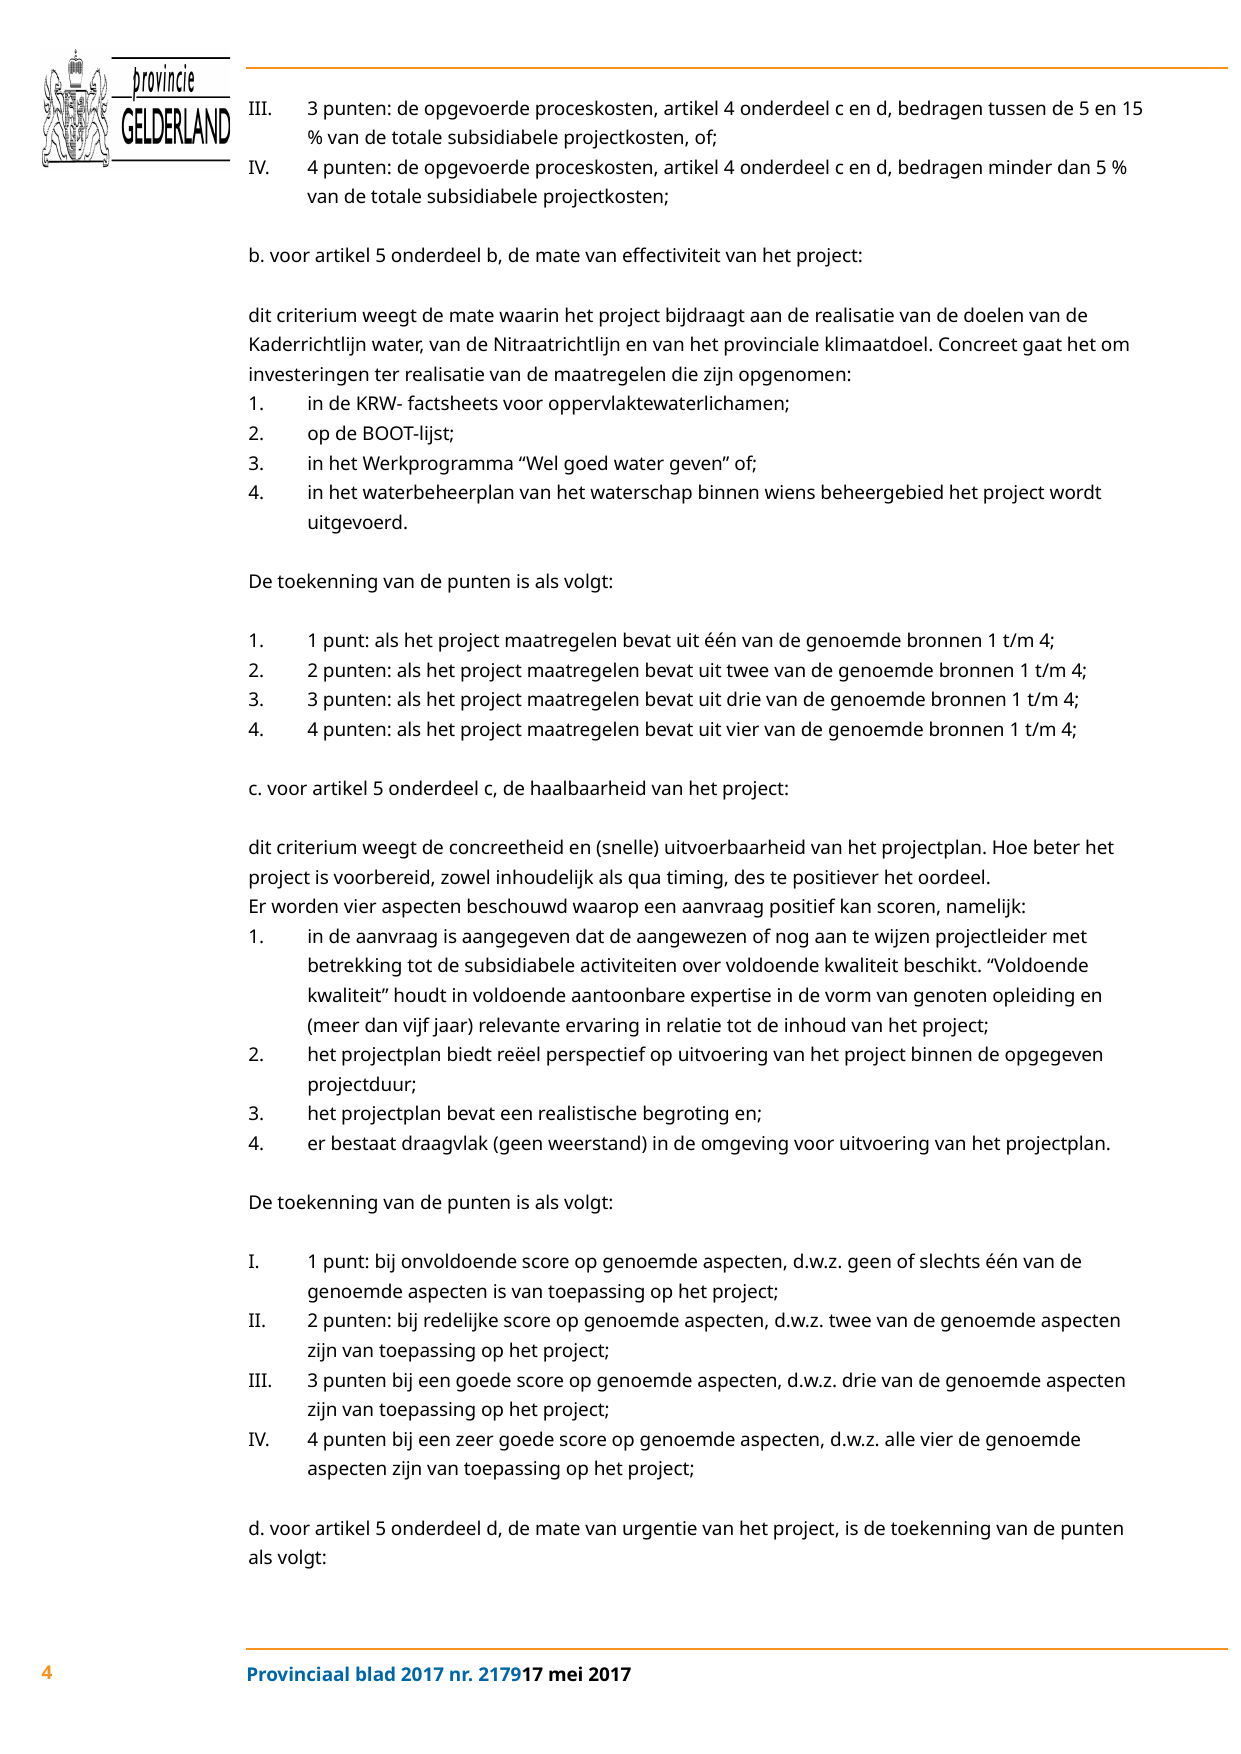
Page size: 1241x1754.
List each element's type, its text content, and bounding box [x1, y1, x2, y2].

list in het Werkprogramma “Wel goed water geven” of; [248, 450, 1152, 476]
list 3 punten: de opgevoerde proceskosten, artikel 4 onderdeel c en d, bedragen tussen de 5 en 15 % van de totale subsidiabele projectkosten, of; [248, 95, 1152, 150]
list 1 punt: bij onvoldoende score op genoemde aspecten, d.w.z. geen of slechts één van de genoemde aspecten is van toepassing op het project; [248, 1248, 1152, 1304]
list 3 punten bij een goede score op genoemde aspecten, d.w.z. drie van de genoemde aspecten zijn van toepassing op het project; [248, 1367, 1152, 1422]
list 4 punten bij een zeer goede score op genoemde aspecten, d.w.z. alle vier de genoemde aspecten zijn van toepassing op het project; [248, 1426, 1152, 1481]
text De toekenning van de punten is als volgt: [248, 1189, 1152, 1215]
list in het waterbeheerplan van het waterschap binnen wiens beheergebied het project wordt uitgevoerd. [248, 479, 1152, 535]
text dit criterium weegt de concreetheid en (snelle) uitvoerbaarheid van het projectplan. Hoe beter het project is voorbereid, zowel inhoudelijk als qua timing, des te positiever het oordeel. [248, 834, 1152, 890]
list 4 punten: als het project maatregelen bevat uit vier van de genoemde bronnen 1 t/m 4; [248, 716, 1152, 742]
list 4 punten: de opgevoerde proceskosten, artikel 4 onderdeel c en d, bedragen minder dan 5 % van de totale subsidiabele projectkosten; [248, 154, 1152, 209]
list 1 punt: als het project maatregelen bevat uit één van de genoemde bronnen 1 t/m 4; [248, 627, 1152, 653]
text c. voor artikel 5 onderdeel c, de haalbaarheid van het project: [248, 775, 1152, 801]
list 2 punten: bij redelijke score op genoemde aspecten, d.w.z. twee van de genoemde aspecten zijn van toepassing op het project; [248, 1308, 1152, 1363]
text De toekenning van de punten is als volgt: [248, 568, 1152, 594]
list in de KRW- factsheets voor oppervlaktewaterlichamen; [248, 391, 1152, 416]
picture [41, 47, 231, 172]
text b. voor artikel 5 onderdeel b, de mate van effectiviteit van het project: [248, 243, 1152, 268]
list het projectplan biedt reëel perspectief op uitvoering van het project binnen de opgegeven projectduur; [248, 1041, 1152, 1097]
list in de aanvraag is aangegeven dat de aangewezen of nog aan te wijzen projectleider met betrekking tot de subsidiabele activiteiten over voldoende kwaliteit beschikt. “Voldoende kwaliteit” houdt in voldoende aantoonbare expertise in de vorm van genoten opleiding en (meer dan vijf jaar) relevante ervaring in relatie tot de inhoud van het project; [248, 923, 1152, 1038]
list er bestaat draagvlak (geen weerstand) in de omgeving voor uitvoering van het projectplan. [248, 1130, 1152, 1156]
list 2 punten: als het project maatregelen bevat uit twee van de genoemde bronnen 1 t/m 4; [248, 657, 1152, 683]
list 3 punten: als het project maatregelen bevat uit drie van de genoemde bronnen 1 t/m 4; [248, 686, 1152, 712]
list op de BOOT-lijst; [248, 420, 1152, 446]
text dit criterium weegt de mate waarin het project bijdraagt aan de realisatie van de doelen van de Kaderrichtlijn water, van de Nitraatrichtlijn en van het provinciale klimaatdoel. Concreet gaat het om investeringen ter realisatie van de maatregelen die zijn opgenomen: [248, 302, 1152, 387]
text Er worden vier aspecten beschouwd waarop een aanvraag positief kan scoren, namelijk: [248, 893, 1152, 919]
text d. voor artikel 5 onderdeel d, de mate van urgentie van het project, is de toekenning van de punten als volgt: [248, 1515, 1152, 1570]
list het projectplan bevat een realistische begroting en; [248, 1101, 1152, 1126]
